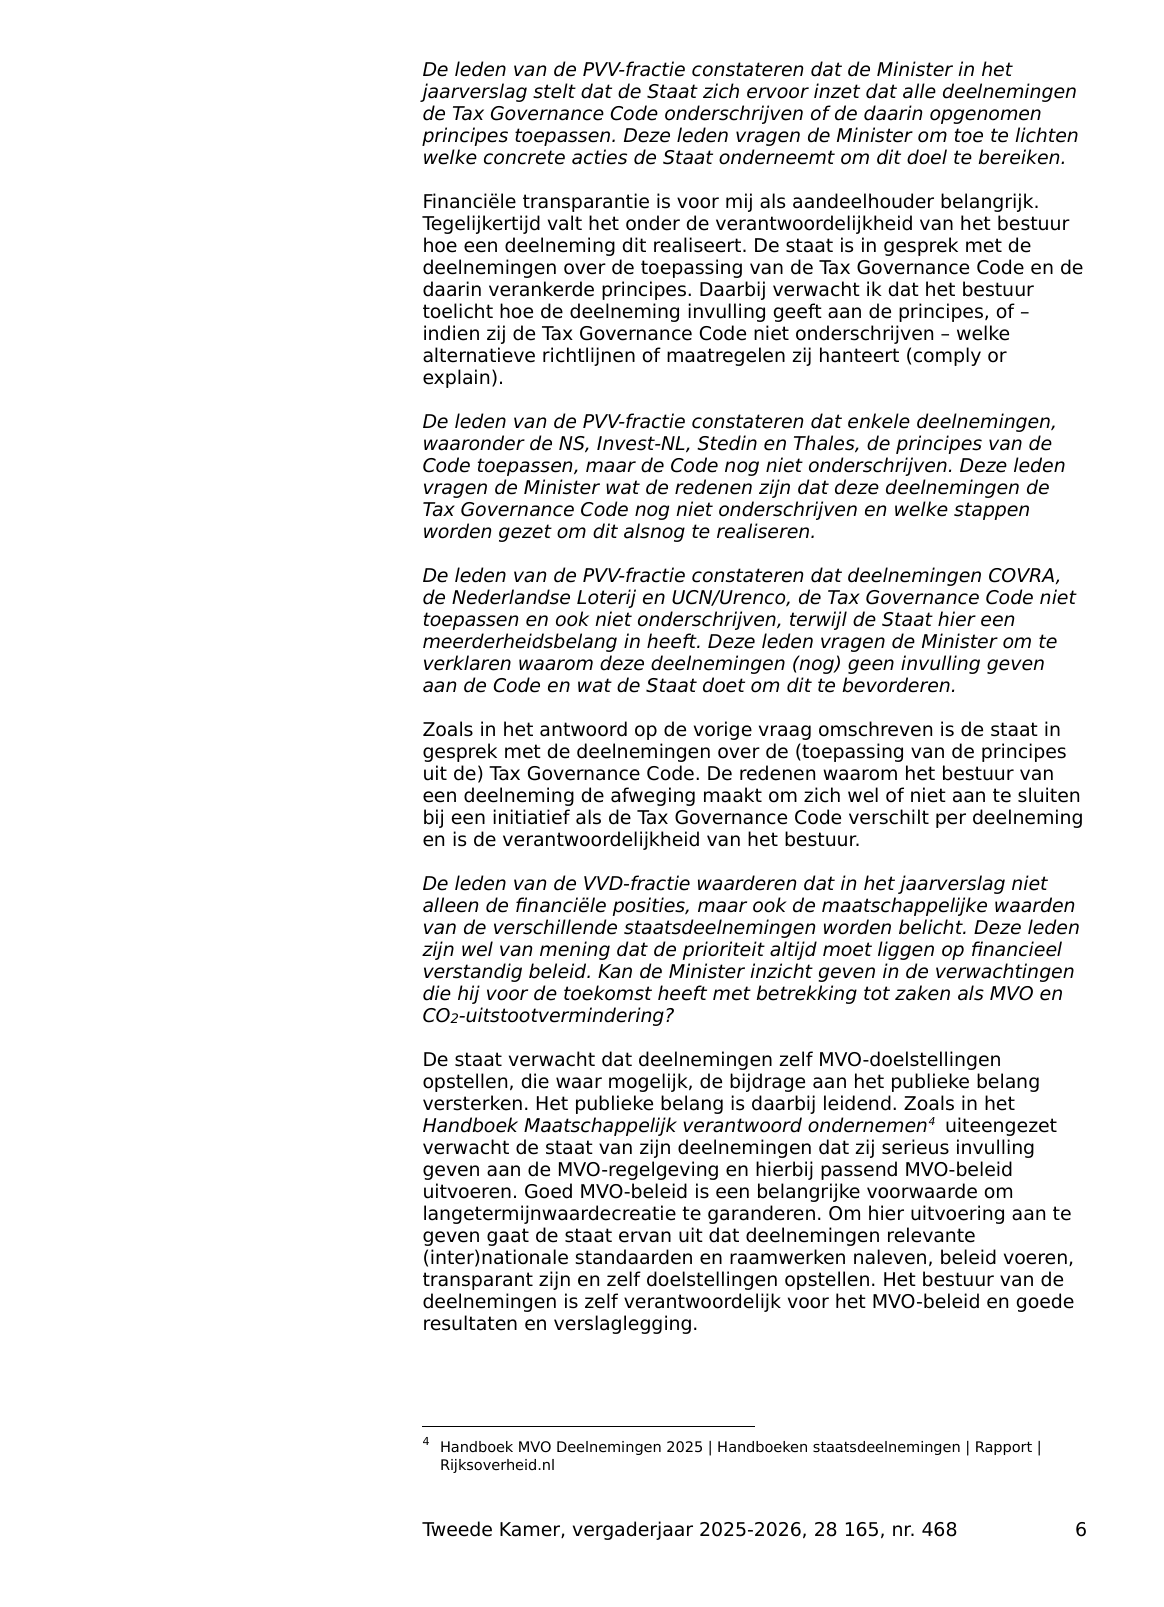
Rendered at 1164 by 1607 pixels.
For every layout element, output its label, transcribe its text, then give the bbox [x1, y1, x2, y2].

text Zoals in het antwoord op de vorige vraag omschreven is de staat in gesprek met de deelnemingen over de (toepassing van de principes uit de) Tax Governance Code. De redenen waarom het bestuur van een deelneming de afweging maakt om zich wel of niet aan te sluiten bij een initiatief als de Tax Governance Code verschilt per deelneming en is de verantwoordelijkheid van het bestuur. [422, 719, 1087, 851]
text De staat verwacht dat deelnemingen zelf MVO-doelstellingen opstellen, die waar mogelijk, de bijdrage aan het publieke belang versterken. Het publieke belang is daarbij leidend. Zoals in het Handboek Maatschappelijk verantwoord ondernemen uiteengezet verwacht de staat van zijn deelnemingen dat zij serieus invulling geven aan de MVO-regelgeving en hierbij passend MVO-beleid uitvoeren. Goed MVO-beleid is een belangrijke voorwaarde om langetermijnwaardecreatie te garanderen. Om hier uitvoering aan te geven gaat de staat ervan uit dat deelnemingen relevante (inter)nationale standaarden en raamwerken naleven, beleid voeren, transparant zijn en zelf doelstellingen opstellen. Het bestuur van de deelnemingen is zelf verantwoordelijk voor het MVO-beleid en goede resultaten en verslaglegging. [422, 1049, 1087, 1335]
text De leden van de VVD-fractie waarderen dat in het jaarverslag niet alleen de financiële posities, maar ook de maatschappelijke waarden van de verschillende staatsdeelnemingen worden belicht. Deze leden zijn wel van mening dat de prioriteit altijd moet liggen op financieel verstandig beleid. Kan de Minister inzicht geven in de verwachtingen die hij voor de toekomst heeft met betrekking tot zaken als MVO en CO2-uitstootvermindering? [422, 873, 1087, 1027]
text De leden van de PVV-fractie constateren dat enkele deelnemingen, waaronder de NS, Invest-NL, Stedin en Thales, de principes van de Code toepassen, maar de Code nog niet onderschrijven. Deze leden vragen de Minister wat de redenen zijn dat deze deelnemingen de Tax Governance Code nog niet onderschrijven en welke stappen worden gezet om dit alsnog te realiseren. [422, 411, 1087, 543]
text Handboek MVO Deelnemingen 2025 | Handboeken staatsdeelnemingen | Rapport | Rijksoverheid.nl [422, 1435, 1087, 1474]
text De leden van de PVV-fractie constateren dat de Minister in het jaarverslag stelt dat de Staat zich ervoor inzet dat alle deelnemingen de Tax Governance Code onderschrijven of de daarin opgenomen principes toepassen. Deze leden vragen de Minister om toe te lichten welke concrete acties de Staat onderneemt om dit doel te bereiken. [422, 59, 1087, 169]
text De leden van de PVV-fractie constateren dat deelnemingen COVRA, de Nederlandse Loterij en UCN/Urenco, de Tax Governance Code niet toepassen en ook niet onderschrijven, terwijl de Staat hier een meerderheidsbelang in heeft. Deze leden vragen de Minister om te verklaren waarom deze deelnemingen (nog) geen invulling geven aan de Code en wat de Staat doet om dit te bevorderen. [422, 565, 1087, 697]
text Financiële transparantie is voor mij als aandeelhouder belangrijk. Tegelijkertijd valt het onder de verantwoordelijkheid van het bestuur hoe een deelneming dit realiseert. De staat is in gesprek met de deelnemingen over de toepassing van de Tax Governance Code en de daarin verankerde principes. Daarbij verwacht ik dat het bestuur toelicht hoe de deelneming invulling geeft aan de principes, of – indien zij de Tax Governance Code niet onderschrijven – welke alternatieve richtlijnen of maatregelen zij hanteert (comply or explain). [422, 191, 1087, 389]
